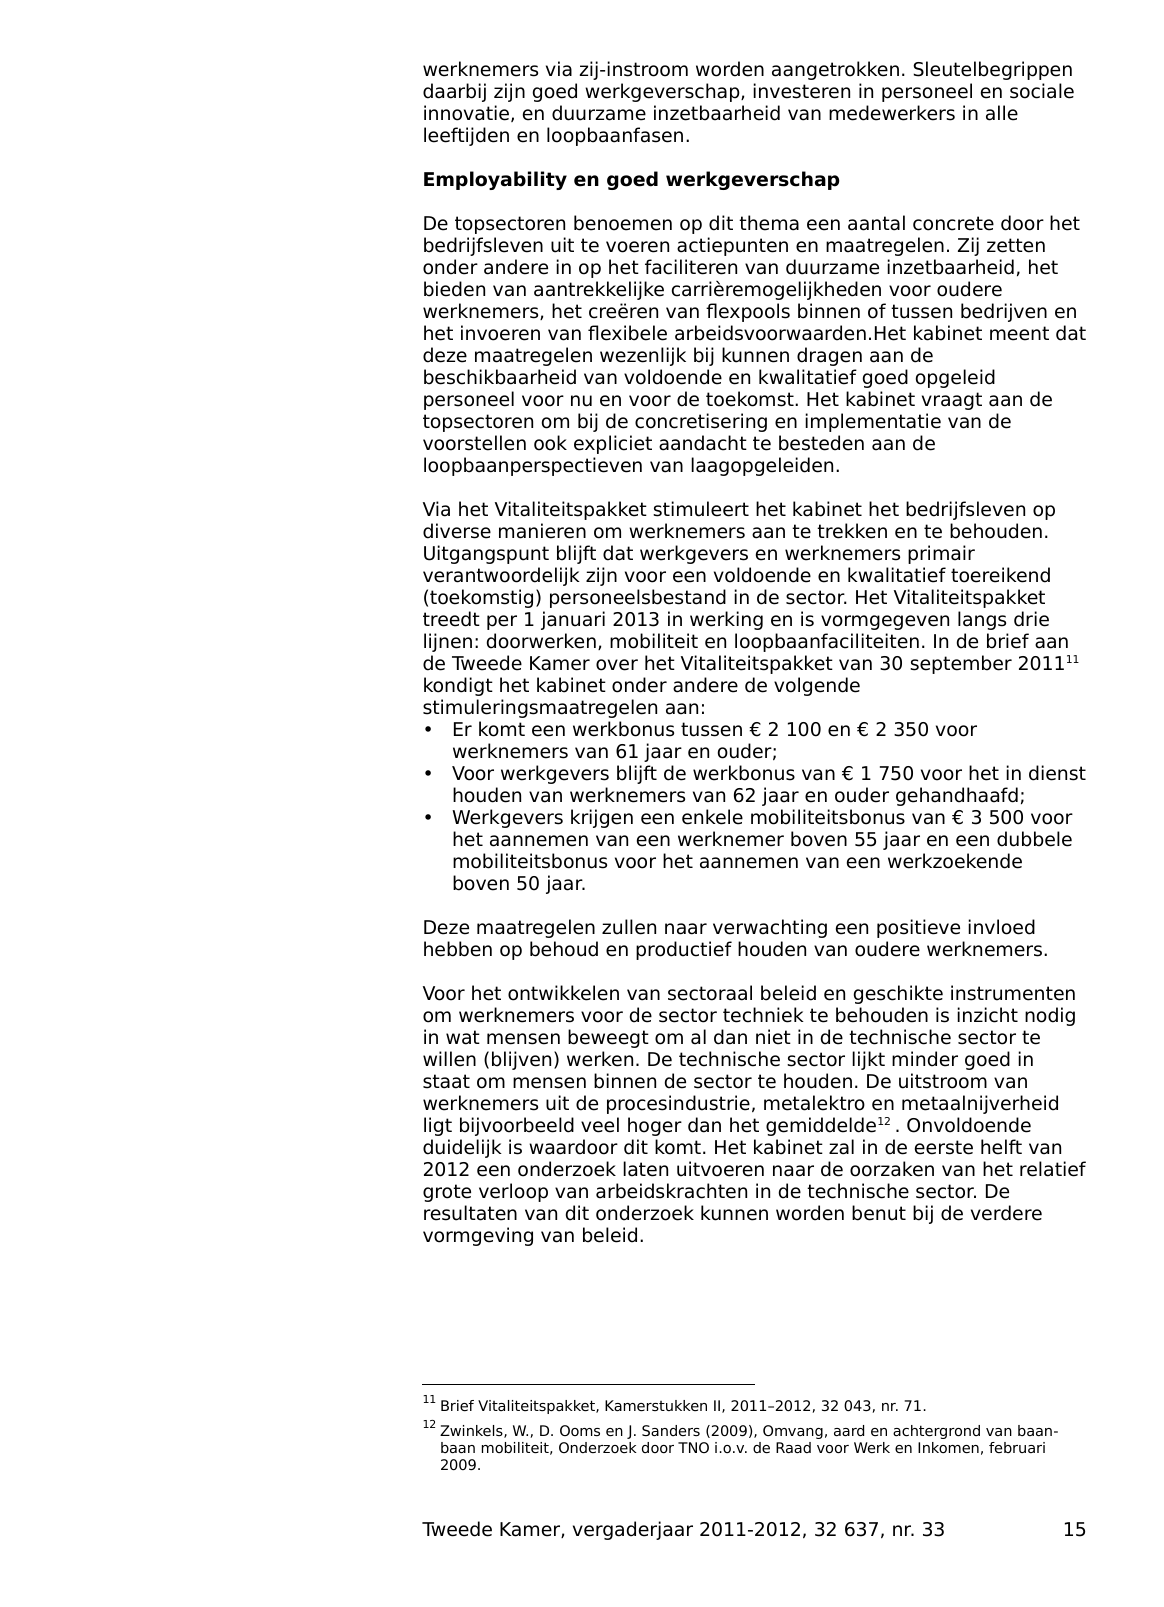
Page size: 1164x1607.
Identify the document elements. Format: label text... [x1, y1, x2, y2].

subtitle Employability en goed werkgeverschap [422, 169, 1087, 191]
text Brief Vitaliteitspakket, Kamerstukken II, 2011–2012, 32 043, nr. 71. [422, 1393, 1087, 1416]
text werknemers via zij-instroom worden aangetrokken. Sleutelbegrippen daarbij zijn goed werkgeverschap, investeren in personeel en sociale innovatie, en duurzame inzetbaarheid van medewerkers in alle leeftijden en loopbaanfasen. [422, 59, 1087, 147]
text Voor het ontwikkelen van sectoraal beleid en geschikte instrumenten om werknemers voor de sector techniek te behouden is inzicht nodig in wat mensen beweegt om al dan niet in de technische sector te willen (blijven) werken. De technische sector lijkt minder goed in staat om mensen binnen de sector te houden. De uitstroom van werknemers uit de procesindustrie, metalektro en metaalnijverheid ligt bijvoorbeeld veel hoger dan het gemiddelde. Onvoldoende duidelijk is waardoor dit komt. Het kabinet zal in de eerste helft van 2012 een onderzoek laten uitvoeren naar de oorzaken van het relatief grote verloop van arbeidskrachten in de technische sector. De resultaten van dit onderzoek kunnen worden benut bij de verdere vormgeving van beleid. [422, 983, 1087, 1247]
text • Werkgevers krijgen een enkele mobiliteitsbonus van € 3 500 voor het aannemen van een werknemer boven 55 jaar en een dubbele mobiliteitsbonus voor het aannemen van een werkzoekende boven 50 jaar. [422, 807, 1087, 895]
text • Er komt een werkbonus tussen € 2 100 en € 2 350 voor werknemers van 61 jaar en ouder; [422, 719, 1087, 763]
text Deze maatregelen zullen naar verwachting een positieve invloed hebben op behoud en productief houden van oudere werknemers. [422, 917, 1087, 961]
text • Voor werkgevers blijft de werkbonus van € 1 750 voor het in dienst houden van werknemers van 62 jaar en ouder gehandhaafd; [422, 763, 1087, 807]
text Via het Vitaliteitspakket stimuleert het kabinet het bedrijfsleven op diverse manieren om werknemers aan te trekken en te behouden. Uitgangspunt blijft dat werkgevers en werknemers primair verantwoordelijk zijn voor een voldoende en kwalitatief toereikend (toekomstig) personeelsbestand in de sector. Het Vitaliteitspakket treedt per 1 januari 2013 in werking en is vormgegeven langs drie lijnen: doorwerken, mobiliteit en loopbaanfaciliteiten. In de brief aan de Tweede Kamer over het Vitaliteitspakket van 30 september 2011 kondigt het kabinet onder andere de volgende stimuleringsmaatregelen aan: [422, 499, 1087, 719]
text De topsectoren benoemen op dit thema een aantal concrete door het bedrijfsleven uit te voeren actiepunten en maatregelen. Zij zetten onder andere in op het faciliteren van duurzame inzetbaarheid, het bieden van aantrekkelijke carrièremogelijkheden voor oudere werknemers, het creëren van flexpools binnen of tussen bedrijven en het invoeren van flexibele arbeidsvoorwaarden.Het kabinet meent dat deze maatregelen wezenlijk bij kunnen dragen aan de beschikbaarheid van voldoende en kwalitatief goed opgeleid personeel voor nu en voor de toekomst. Het kabinet vraagt aan de topsectoren om bij de concretisering en implementatie van de voorstellen ook expliciet aandacht te besteden aan de loopbaanperspectieven van laagopgeleiden. [422, 213, 1087, 477]
text Zwinkels, W., D. Ooms en J. Sanders (2009), Omvang, aard en achtergrond van baan-baan mobiliteit, Onderzoek door TNO i.o.v. de Raad voor Werk en Inkomen, februari 2009. [422, 1418, 1087, 1474]
